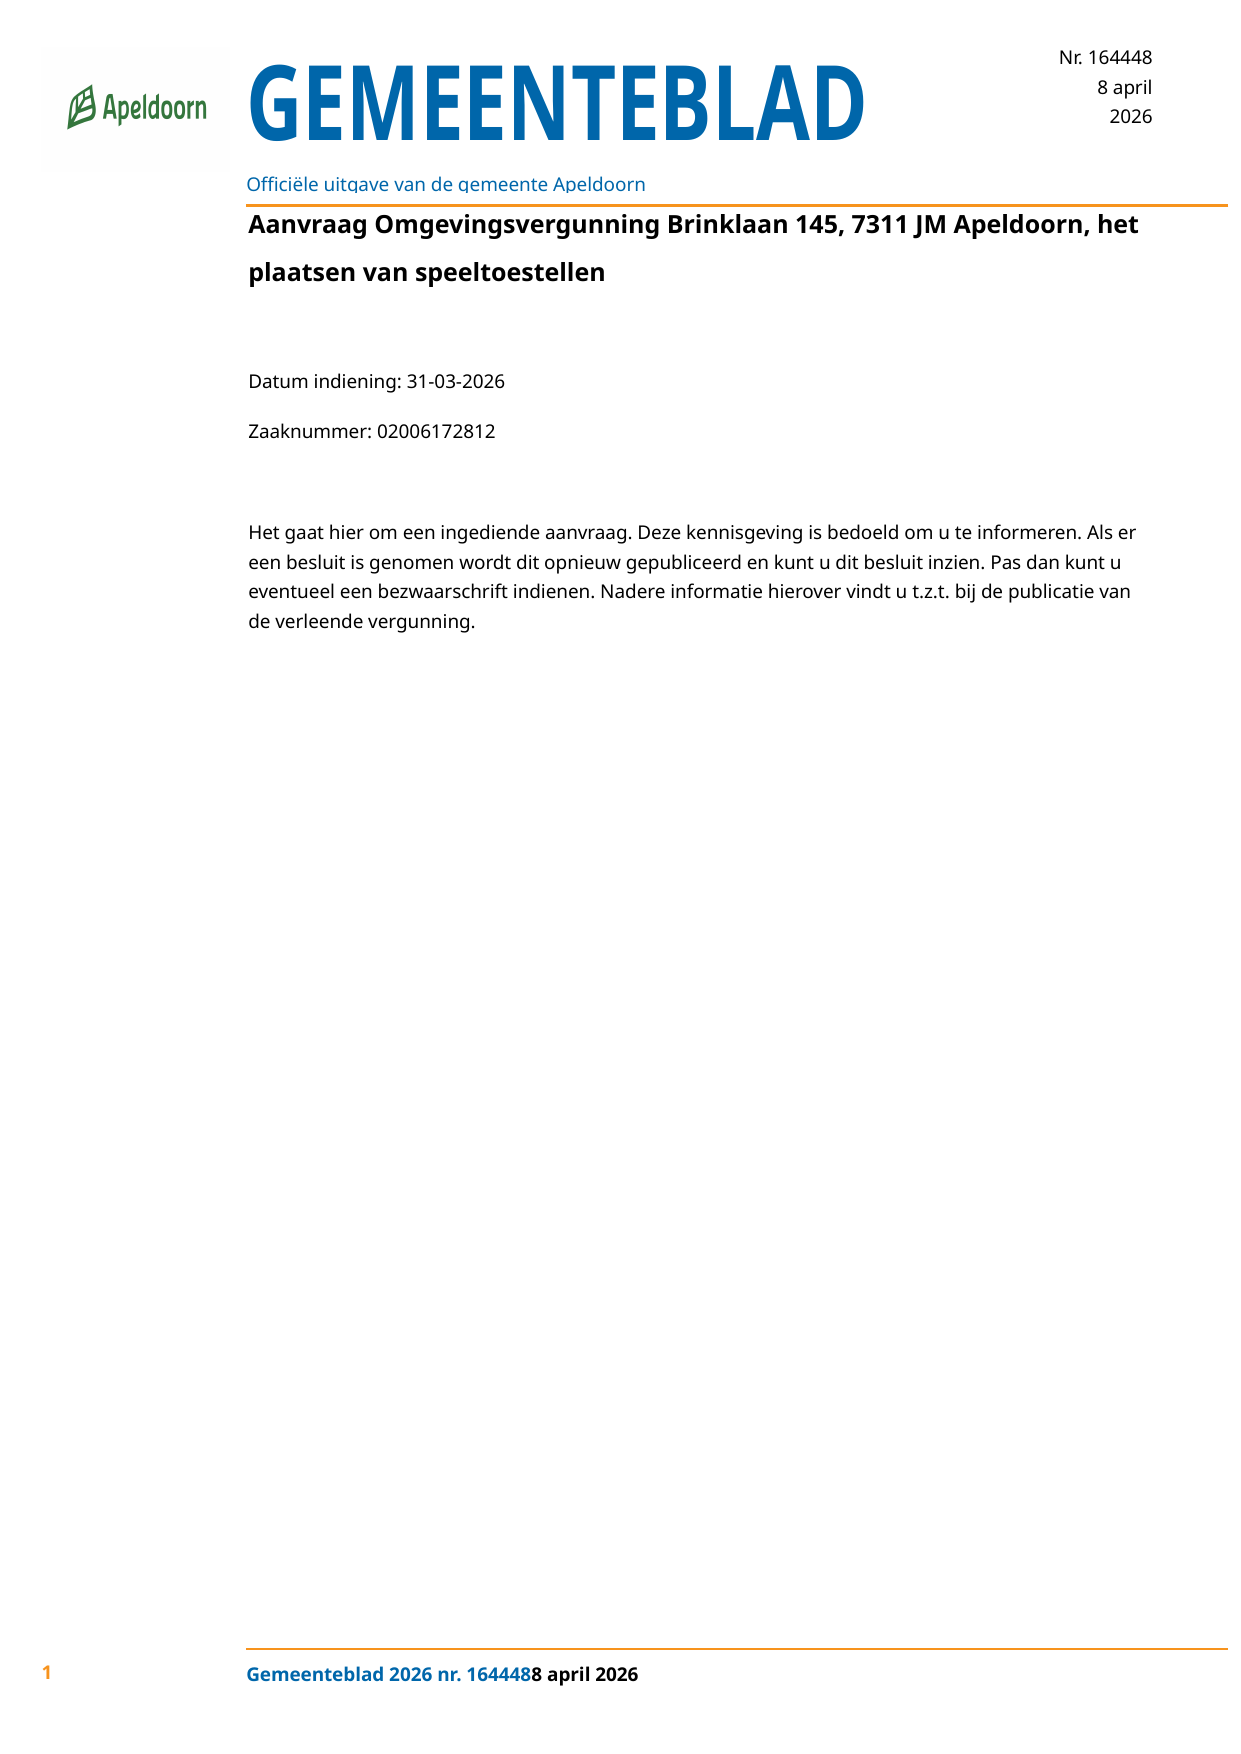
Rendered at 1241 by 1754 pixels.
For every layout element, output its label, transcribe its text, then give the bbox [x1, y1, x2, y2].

picture [41, 47, 231, 172]
text Het gaat hier om een ingediende aanvraag. Deze kennisgeving is bedoeld om u te informeren. Als er een besluit is genomen wordt dit opnieuw gepubliceerd en kunt u dit besluit inzien. Pas dan kunt u eventueel een bezwaarschrift indienen. Nadere informatie hierover vindt u t.z.t. bij de publicatie van de verleende vergunning. [248, 519, 1152, 634]
text Zaaknummer: 02006172812 [248, 419, 1152, 444]
text Aanvraag Omgevingsvergunning Brinklaan 145, 7311 JM Apeldoorn, het plaatsen van speeltoestellen [248, 207, 1152, 288]
text Datum indiening: 31-03-2026 [248, 368, 1152, 394]
